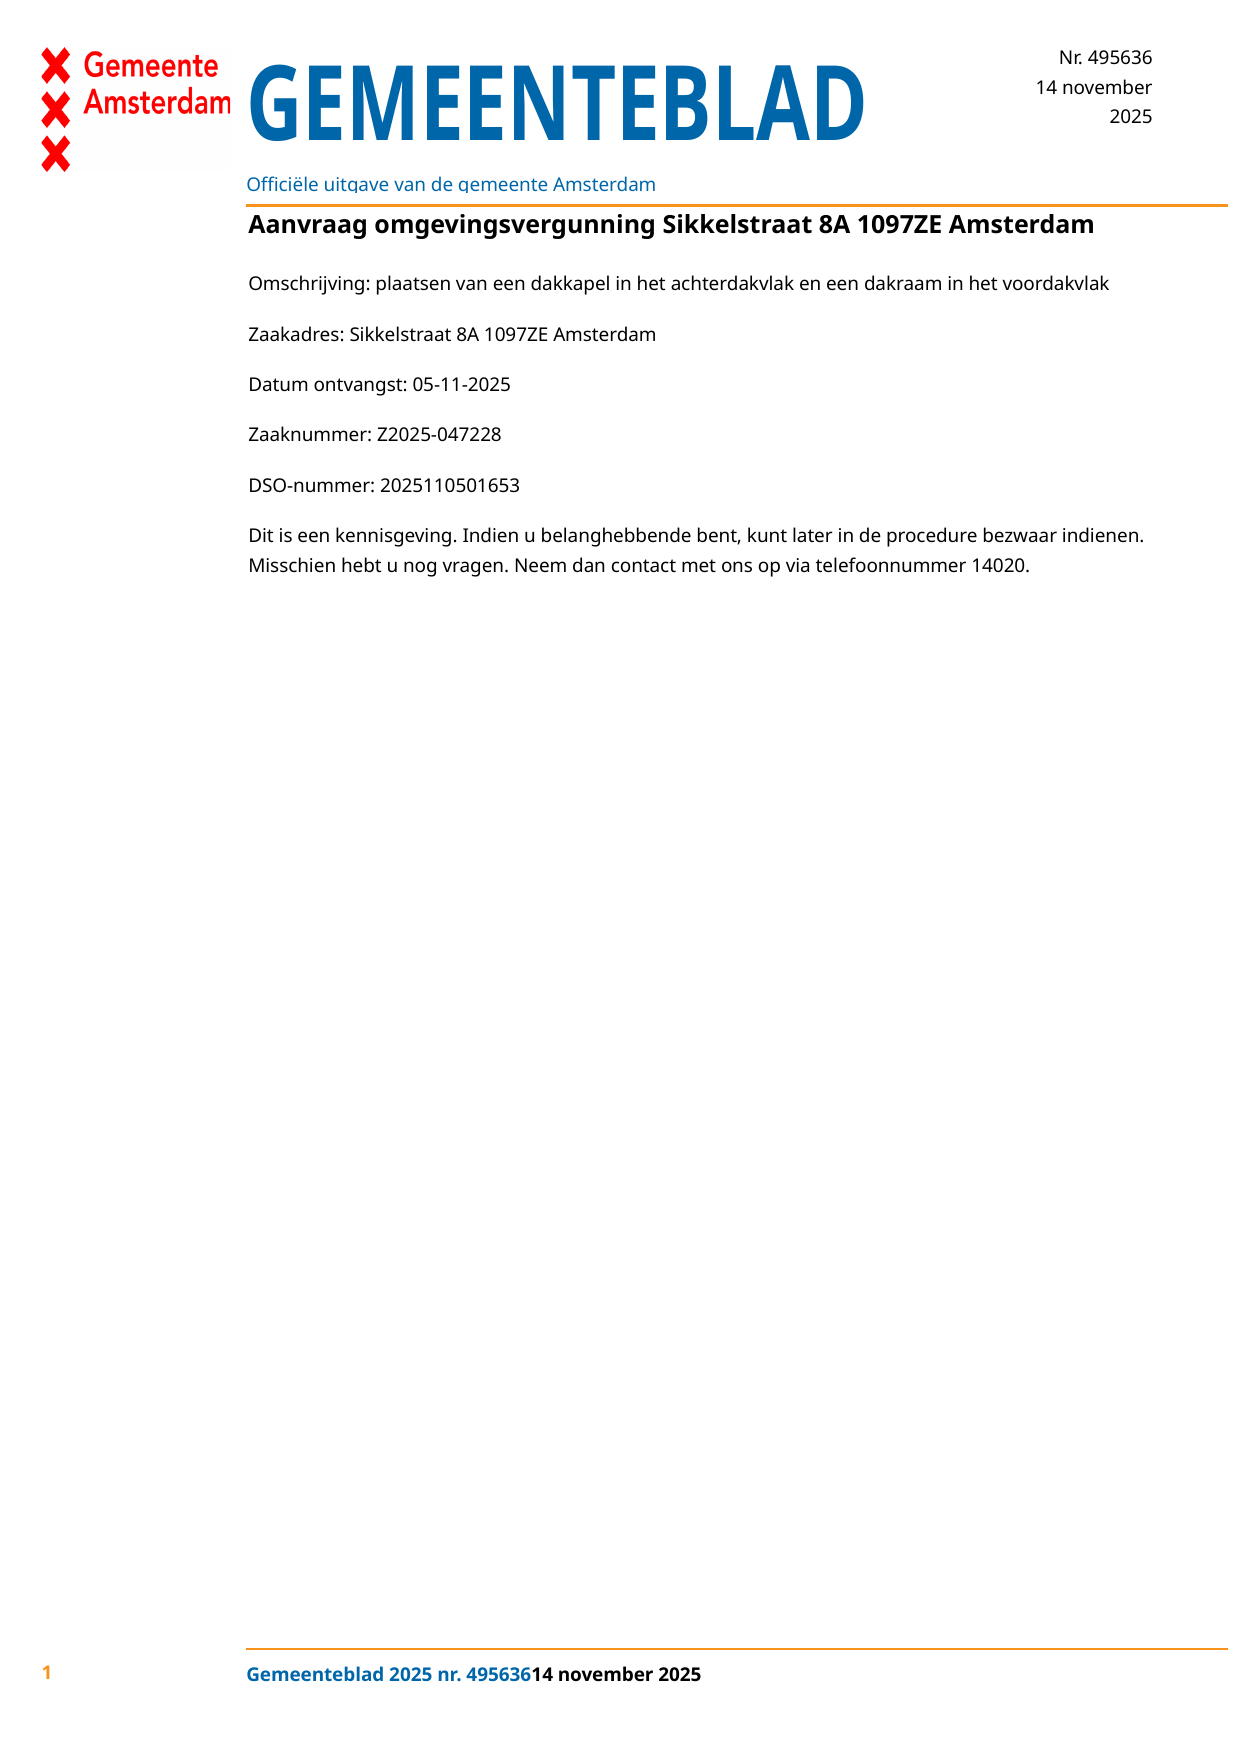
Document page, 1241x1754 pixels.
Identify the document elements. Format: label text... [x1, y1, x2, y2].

text Omschrijving: plaatsen van een dakkapel in het achterdakvlak en een dakraam in het voordakvlak [248, 270, 1152, 296]
text Dit is een kennisgeving. Indien u belanghebbende bent, kunt later in de procedure bezwaar indienen. Misschien hebt u nog vragen. Neem dan contact met ons op via telefoonnummer 14020. [248, 522, 1152, 578]
text Zaaknummer: Z2025-047228 [248, 422, 1152, 447]
text Zaakadres: Sikkelstraat 8A 1097ZE Amsterdam [248, 321, 1152, 346]
text DSO-nummer: 2025110501653 [248, 472, 1152, 498]
text Datum ontvangst: 05-11-2025 [248, 371, 1152, 397]
text Aanvraag omgevingsvergunning Sikkelstraat 8A 1097ZE Amsterdam [248, 207, 1152, 241]
picture [41, 47, 231, 172]
